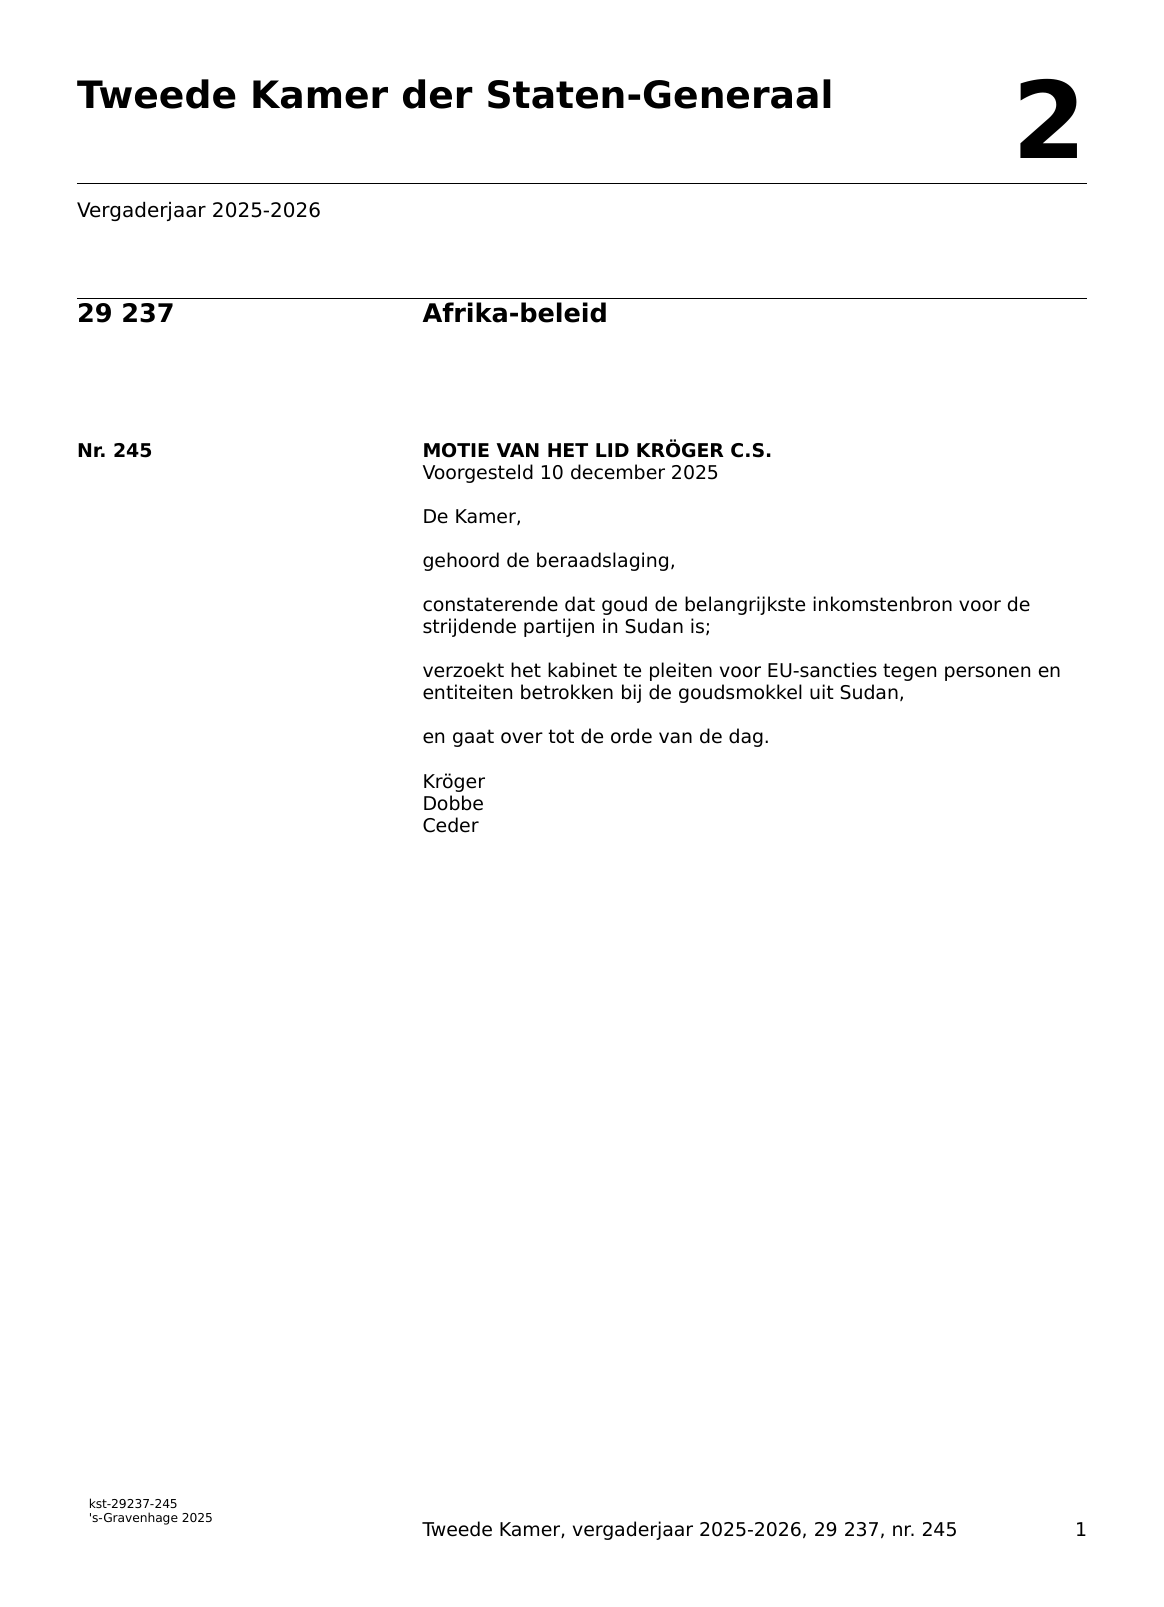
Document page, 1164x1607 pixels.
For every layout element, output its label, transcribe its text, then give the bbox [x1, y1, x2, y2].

subtitle Nr. 245 MOTIE VAN HET LID KRÖGER C.S. [77, 440, 1087, 462]
table_cell Vergaderjaar 2025-2026 [77, 184, 1087, 298]
text kst-29237-245 [88, 1497, 323, 1511]
text Dobbe [422, 793, 1087, 814]
text De Kamer, [422, 506, 1087, 528]
subtitle 29 237 Afrika-beleid [77, 299, 1087, 329]
table_header 2 [886, 59, 1087, 183]
text Voorgesteld 10 december 2025 [422, 462, 1087, 484]
text constaterende dat goud de belangrijkste inkomstenbron voor de strijdende partijen in Sudan is; [422, 594, 1087, 638]
text 's-Gravenhage 2025 [88, 1511, 323, 1525]
table_header Tweede Kamer der Staten-Generaal [77, 59, 886, 183]
text Ceder [422, 814, 1087, 837]
text gehoord de beraadslaging, [422, 550, 1087, 572]
text Kröger [422, 771, 1087, 793]
text en gaat over tot de orde van de dag. [422, 726, 1087, 748]
text verzoekt het kabinet te pleiten voor EU-sancties tegen personen en entiteiten betrokken bij de goudsmokkel uit Sudan, [422, 660, 1087, 704]
